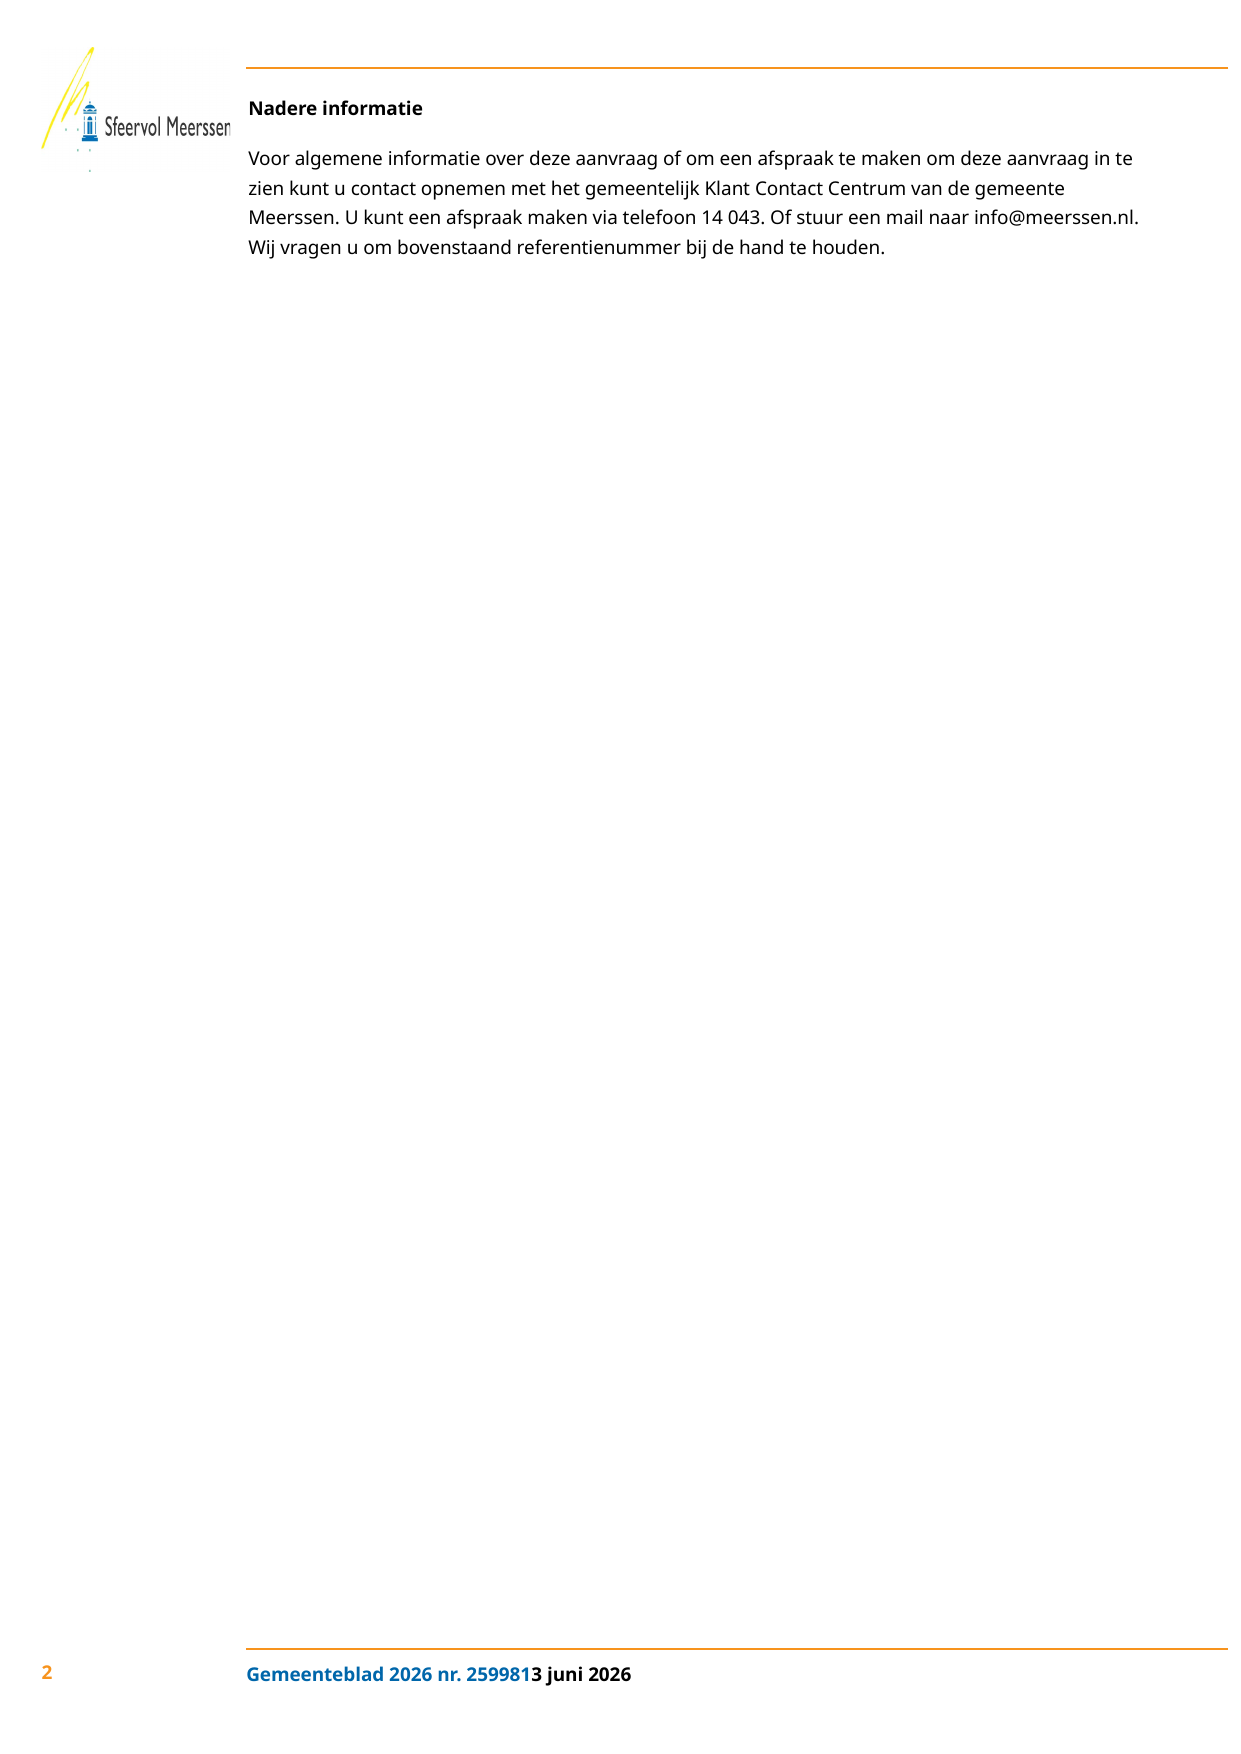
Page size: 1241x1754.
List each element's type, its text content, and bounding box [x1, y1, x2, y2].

picture [41, 47, 231, 172]
text Nadere informatie [248, 95, 1152, 121]
text Voor algemene informatie over deze aanvraag of om een afspraak te maken om deze aanvraag in te zien kunt u contact opnemen met het gemeentelijk Klant Contact Centrum van de gemeente Meerssen. U kunt een afspraak maken via telefoon 14 043. Of stuur een mail naar info@meerssen.nl. Wij vragen u om bovenstaand referentienummer bij de hand te houden. [248, 145, 1152, 260]
